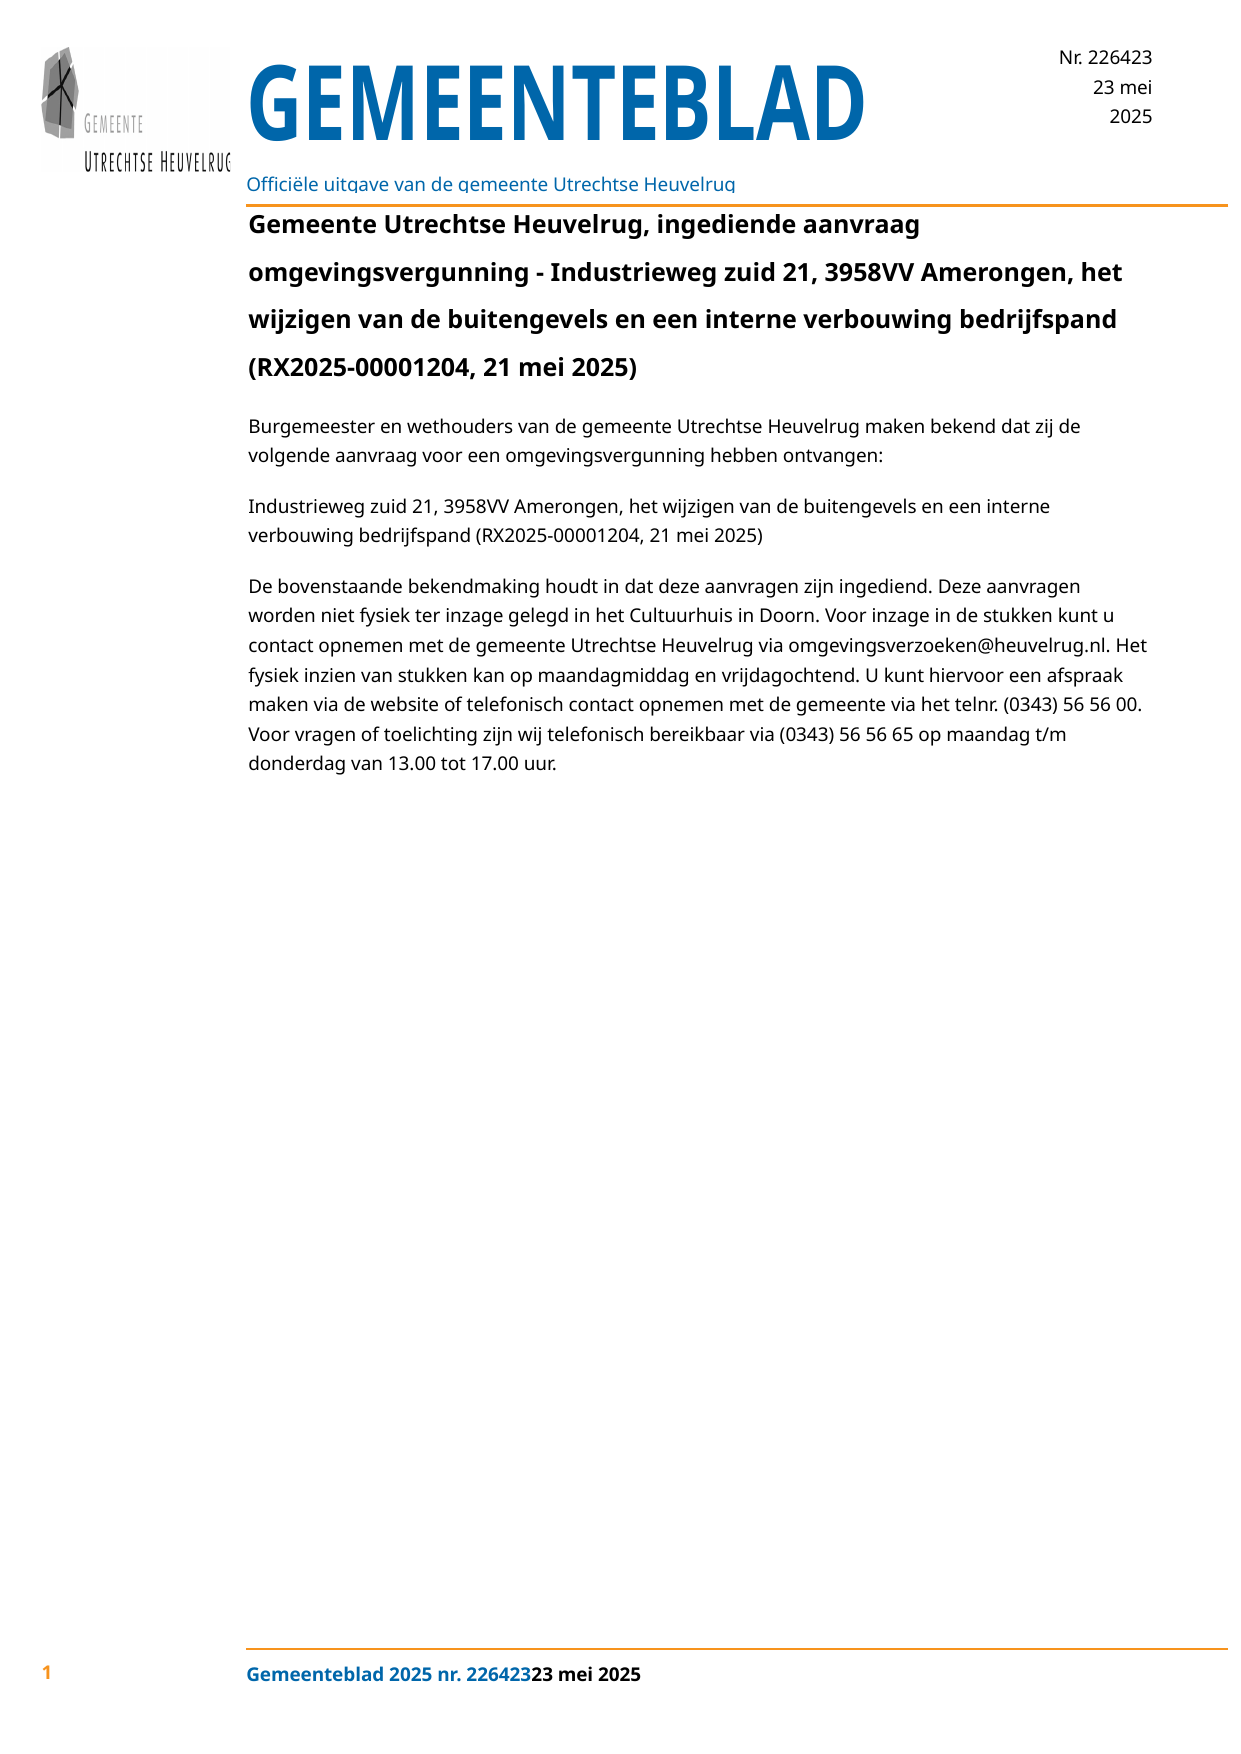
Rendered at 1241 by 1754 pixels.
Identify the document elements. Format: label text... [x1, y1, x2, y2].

text Gemeente Utrechtse Heuvelrug, ingediende aanvraag omgevingsvergunning - Industrieweg zuid 21, 3958VV Amerongen, het wijzigen van de buitengevels en een interne verbouwing bedrijfspand (RX2025-00001204, 21 mei 2025) [248, 207, 1152, 384]
text Industrieweg zuid 21, 3958VV Amerongen, het wijzigen van de buitengevels en een interne verbouwing bedrijfspand (RX2025-00001204, 21 mei 2025) [248, 493, 1152, 548]
text De bovenstaande bekendmaking houdt in dat deze aanvragen zijn ingediend. Deze aanvragen worden niet fysiek ter inzage gelegd in het Cultuurhuis in Doorn. Voor inzage in de stukken kunt u contact opnemen met de gemeente Utrechtse Heuvelrug via omgevingsverzoeken@heuvelrug.nl. Het fysiek inzien van stukken kan op maandagmiddag en vrijdagochtend. U kunt hiervoor een afspraak maken via de website of telefonisch contact opnemen met de gemeente via het telnr. (0343) 56 56 00. Voor vragen of toelichting zijn wij telefonisch bereikbaar via (0343) 56 56 65 op maandag t/m donderdag van 13.00 tot 17.00 uur. [248, 573, 1152, 776]
text Burgemeester en wethouders van de gemeente Utrechtse Heuvelrug maken bekend dat zij de volgende aanvraag voor een omgevingsvergunning hebben ontvangen: [248, 413, 1152, 468]
picture [41, 47, 231, 172]
